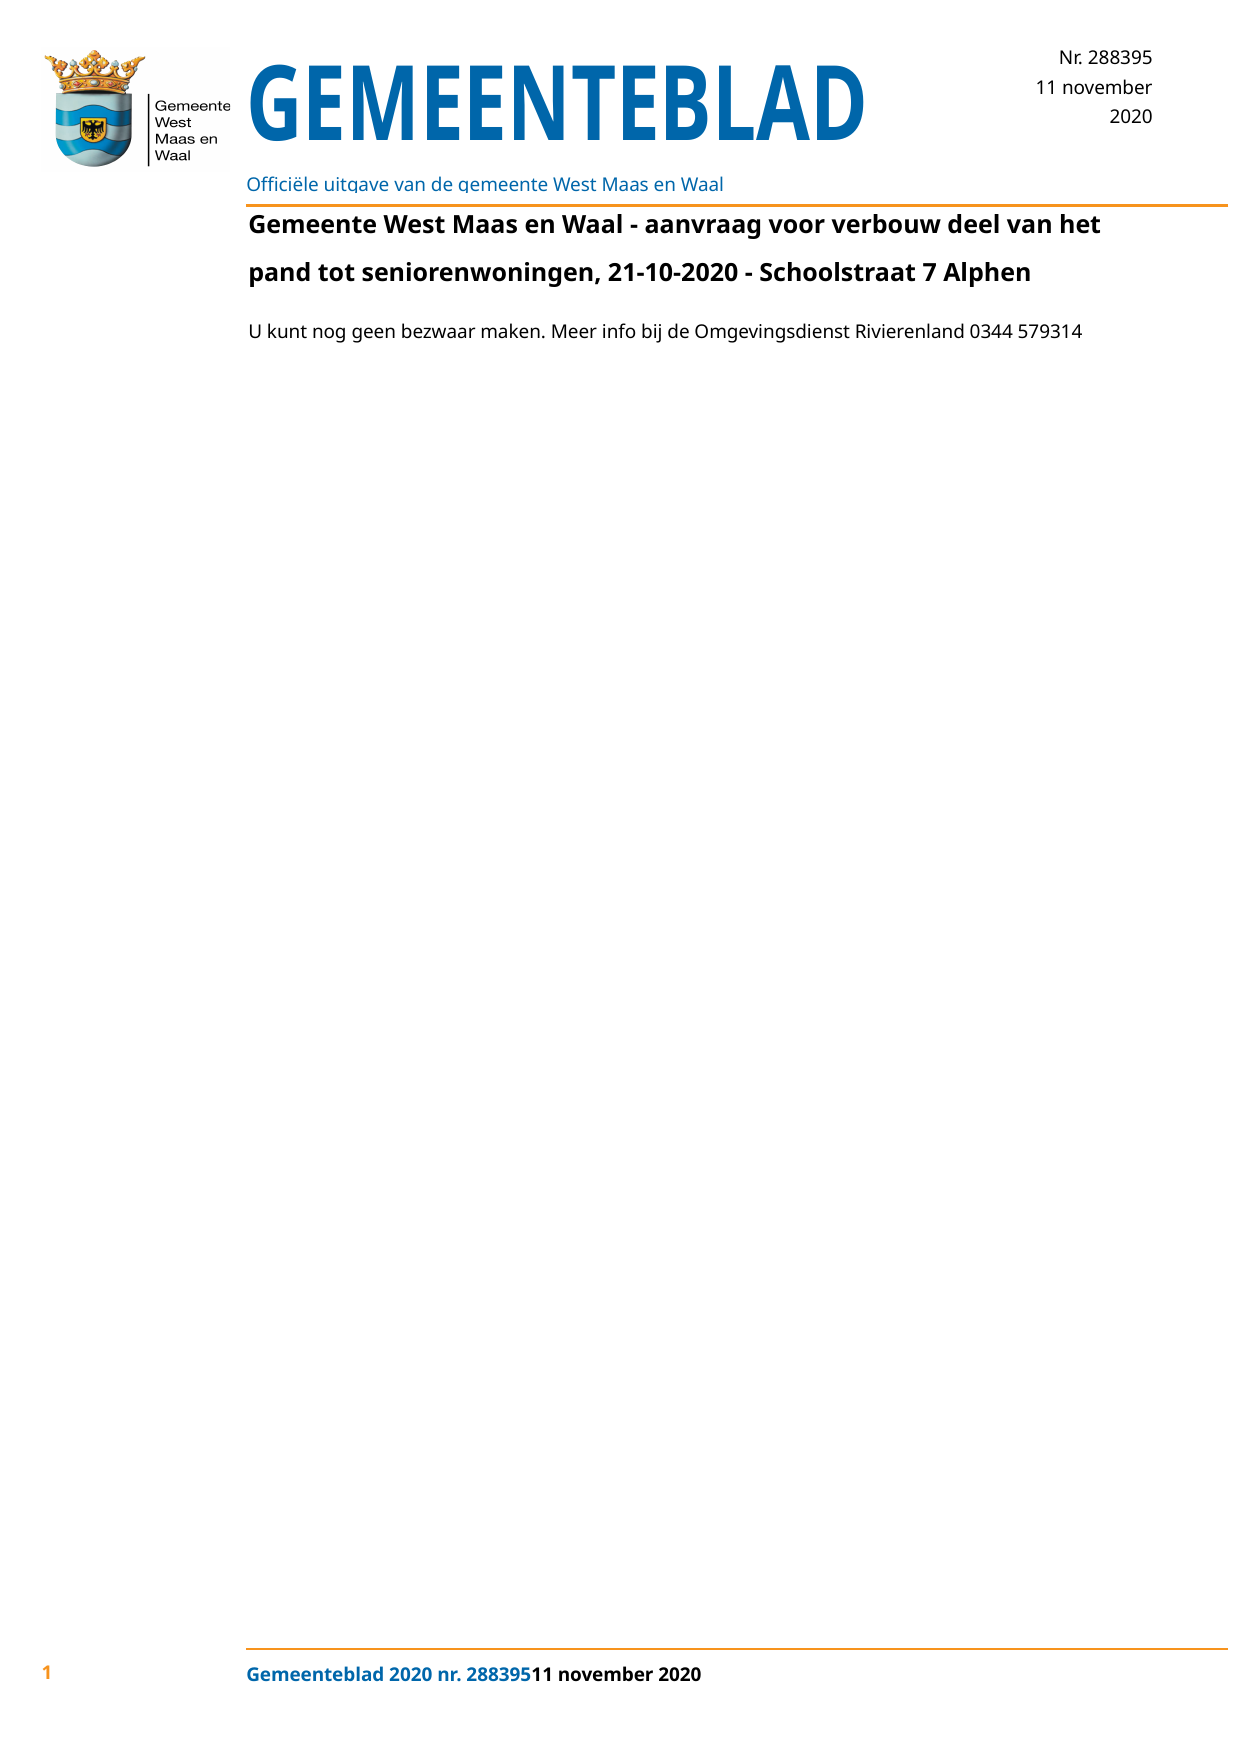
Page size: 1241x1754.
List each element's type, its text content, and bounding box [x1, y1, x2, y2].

picture [41, 47, 231, 172]
text Gemeente West Maas en Waal - aanvraag voor verbouw deel van het pand tot seniorenwoningen, 21-10-2020 - Schoolstraat 7 Alphen [248, 207, 1152, 288]
text U kunt nog geen bezwaar maken. Meer info bij de Omgevingsdienst Rivierenland 0344 579314 [248, 318, 1152, 344]
